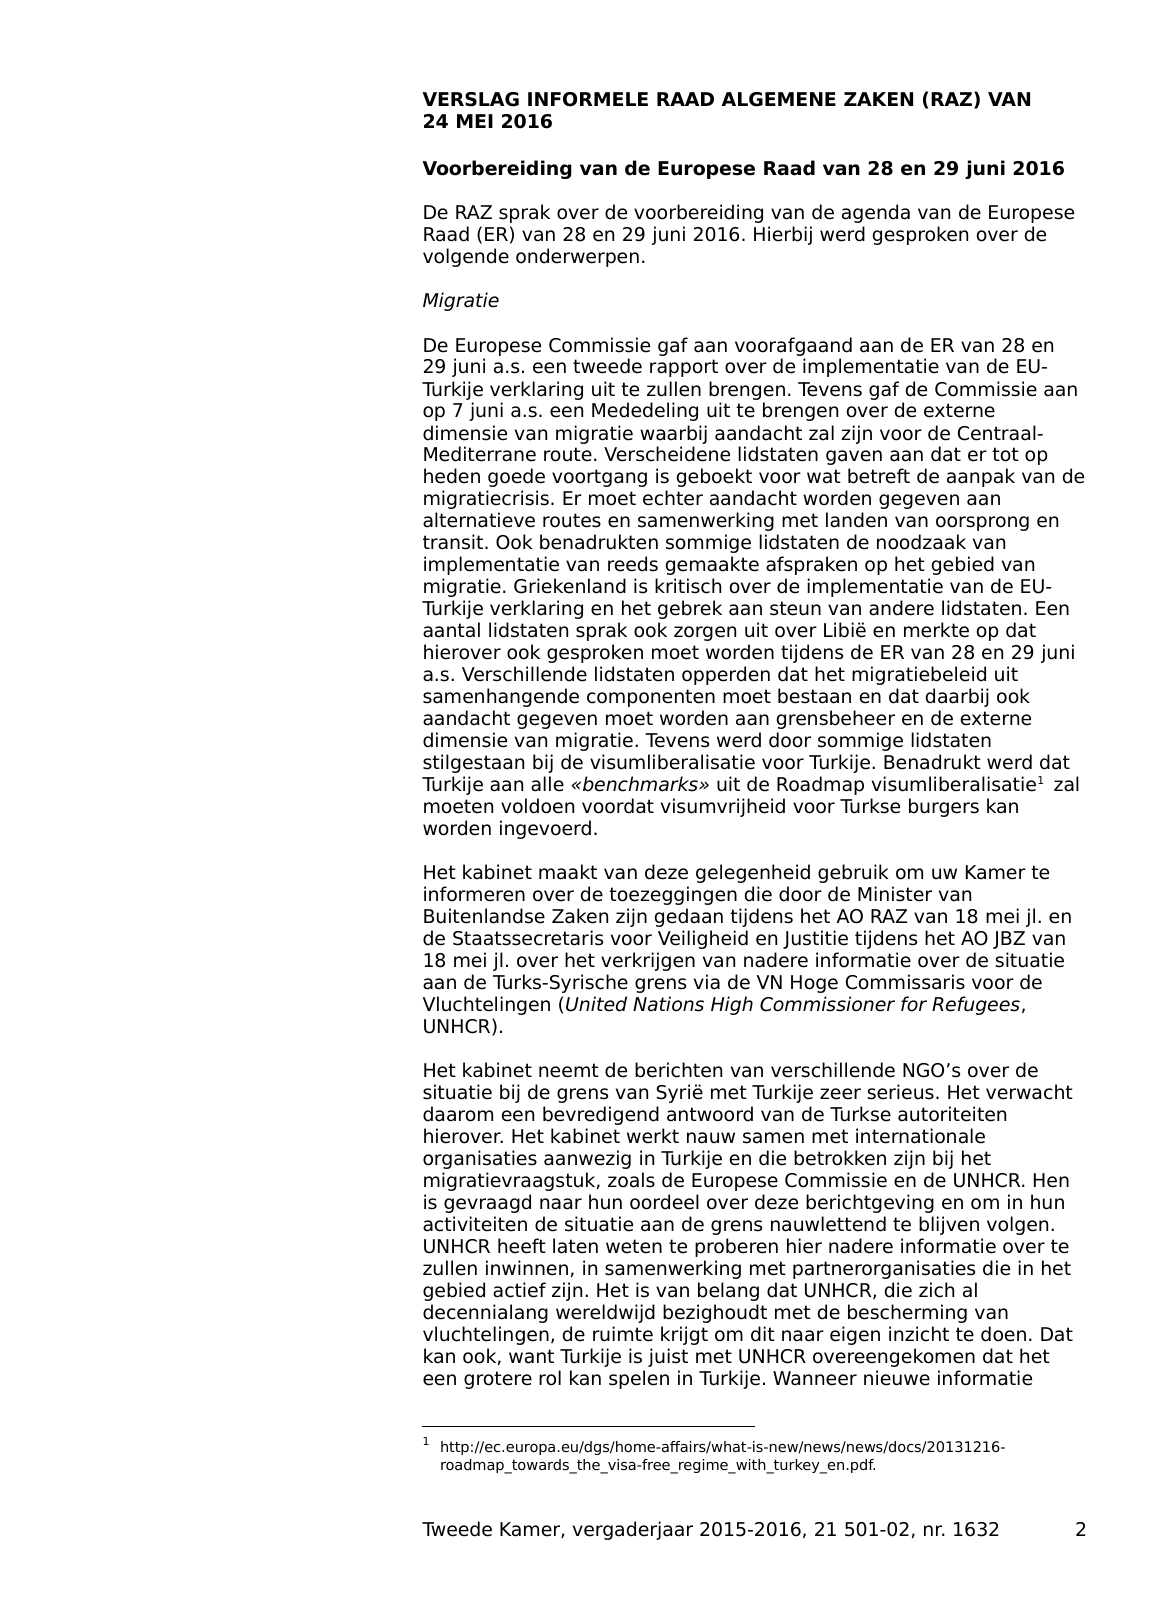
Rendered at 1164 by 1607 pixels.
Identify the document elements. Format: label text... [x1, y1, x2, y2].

text De Europese Commissie gaf aan voorafgaand aan de ER van 28 en 29 juni a.s. een tweede rapport over de implementatie van de EU-Turkije verklaring uit te zullen brengen. Tevens gaf de Commissie aan op 7 juni a.s. een Mededeling uit te brengen over de externe dimensie van migratie waarbij aandacht zal zijn voor de Centraal-Mediterrane route. Verscheidene lidstaten gaven aan dat er tot op heden goede voortgang is geboekt voor wat betreft de aanpak van de migratiecrisis. Er moet echter aandacht worden gegeven aan alternatieve routes en samenwerking met landen van oorsprong en transit. Ook benadrukten sommige lidstaten de noodzaak van implementatie van reeds gemaakte afspraken op het gebied van migratie. Griekenland is kritisch over de implementatie van de EU-Turkije verklaring en het gebrek aan steun van andere lidstaten. Een aantal lidstaten sprak ook zorgen uit over Libië en merkte op dat hierover ook gesproken moet worden tijdens de ER van 28 en 29 juni a.s. Verschillende lidstaten opperden dat het migratiebeleid uit samenhangende componenten moet bestaan en dat daarbij ook aandacht gegeven moet worden aan grensbeheer en de externe dimensie van migratie. Tevens werd door sommige lidstaten stilgestaan bij de visumliberalisatie voor Turkije. Benadrukt werd dat Turkije aan alle «benchmarks» uit de Roadmap visumliberalisatie zal moeten voldoen voordat visumvrijheid voor Turkse burgers kan worden ingevoerd. [422, 334, 1087, 840]
text Het kabinet maakt van deze gelegenheid gebruik om uw Kamer te informeren over de toezeggingen die door de Minister van Buitenlandse Zaken zijn gedaan tijdens het AO RAZ van 18 mei jl. en de Staatssecretaris voor Veiligheid en Justitie tijdens het AO JBZ van 18 mei jl. over het verkrijgen van nadere informatie over de situatie aan de Turks-Syrische grens via de VN Hoge Commissaris voor de Vluchtelingen (United Nations High Commissioner for Refugees, UNHCR). [422, 862, 1087, 1038]
subtitle Migratie [422, 290, 1087, 312]
subtitle Voorbereiding van de Europese Raad van 28 en 29 juni 2016 [422, 158, 1087, 180]
text De RAZ sprak over de voorbereiding van de agenda van de Europese Raad (ER) van 28 en 29 juni 2016. Hierbij werd gesproken over de volgende onderwerpen. [422, 202, 1087, 268]
subtitle VERSLAG INFORMELE RAAD ALGEMENE ZAKEN (RAZ) VAN 24 MEI 2016 [422, 89, 1087, 133]
text http://ec.europa.eu/dgs/home-affairs/what-is-new/news/news/docs/20131216-roadmap_towards_the_visa-free_regime_with_turkey_en.pdf. [422, 1435, 1087, 1474]
text Het kabinet neemt de berichten van verschillende NGO’s over de situatie bij de grens van Syrië met Turkije zeer serieus. Het verwacht daarom een bevredigend antwoord van de Turkse autoriteiten hierover. Het kabinet werkt nauw samen met internationale organisaties aanwezig in Turkije en die betrokken zijn bij het migratievraagstuk, zoals de Europese Commissie en de UNHCR. Hen is gevraagd naar hun oordeel over deze berichtgeving en om in hun activiteiten de situatie aan de grens nauwlettend te blijven volgen. UNHCR heeft laten weten te proberen hier nadere informatie over te zullen inwinnen, in samenwerking met partnerorganisaties die in het gebied actief zijn. Het is van belang dat UNHCR, die zich al decennialang wereldwijd bezighoudt met de bescherming van vluchtelingen, de ruimte krijgt om dit naar eigen inzicht te doen. Dat kan ook, want Turkije is juist met UNHCR overeengekomen dat het een grotere rol kan spelen in Turkije. Wanneer nieuwe informatie [422, 1060, 1087, 1390]
